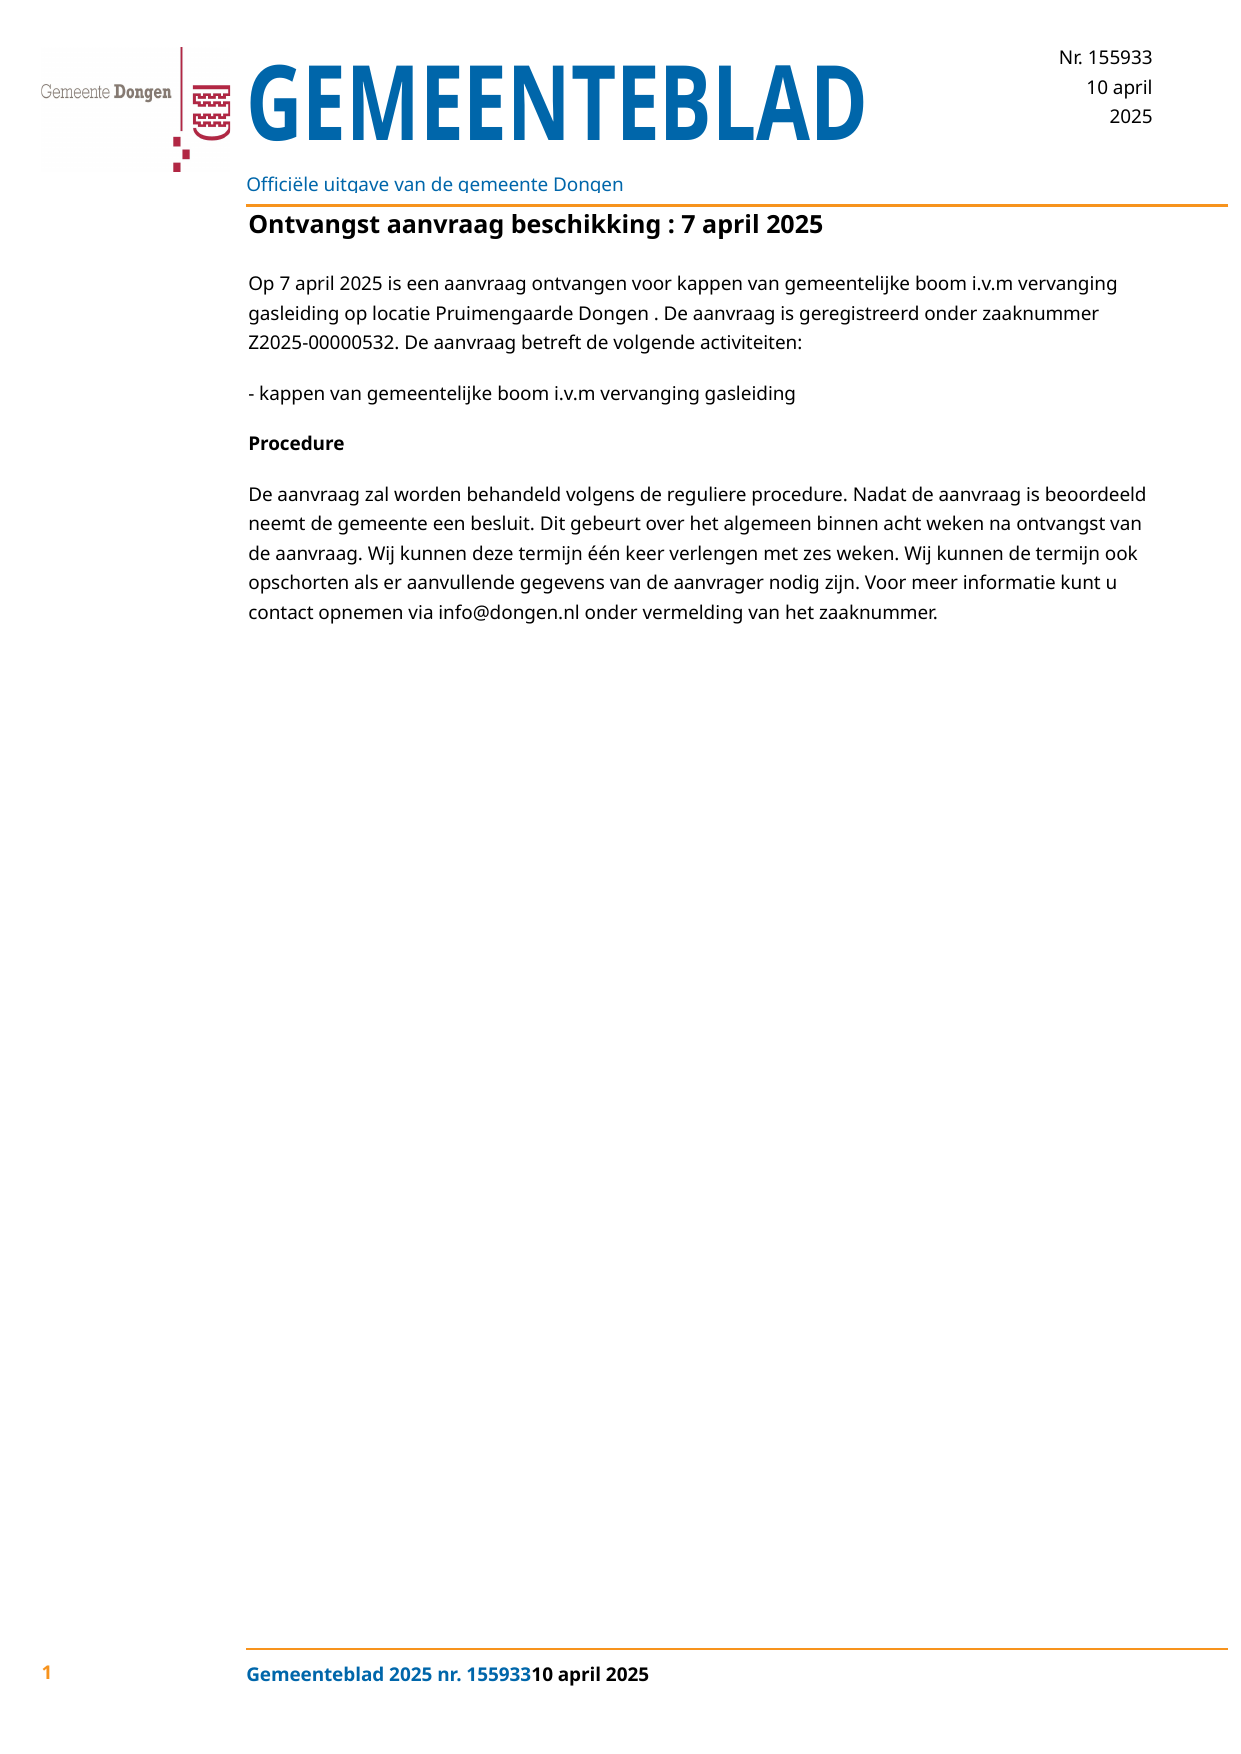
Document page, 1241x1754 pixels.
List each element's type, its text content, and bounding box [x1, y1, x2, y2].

text Procedure [248, 430, 1152, 456]
text Ontvangst aanvraag beschikking : 7 april 2025 [248, 207, 1152, 241]
text De aanvraag zal worden behandeld volgens de reguliere procedure. Nadat de aanvraag is beoordeeld neemt de gemeente een besluit. Dit gebeurt over het algemeen binnen acht weken na ontvangst van de aanvraag. Wij kunnen deze termijn één keer verlengen met zes weken. Wij kunnen de termijn ook opschorten als er aanvullende gegevens van de aanvrager nodig zijn. Voor meer informatie kunt u contact opnemen via info@dongen.nl onder vermelding van het zaaknummer. [248, 481, 1152, 625]
text - kappen van gemeentelijke boom i.v.m vervanging gasleiding [248, 380, 1152, 406]
picture [41, 47, 231, 172]
text Op 7 april 2025 is een aanvraag ontvangen voor kappen van gemeentelijke boom i.v.m vervanging gasleiding op locatie Pruimengaarde Dongen . De aanvraag is geregistreerd onder zaaknummer Z2025-00000532. De aanvraag betreft de volgende activiteiten: [248, 270, 1152, 355]
